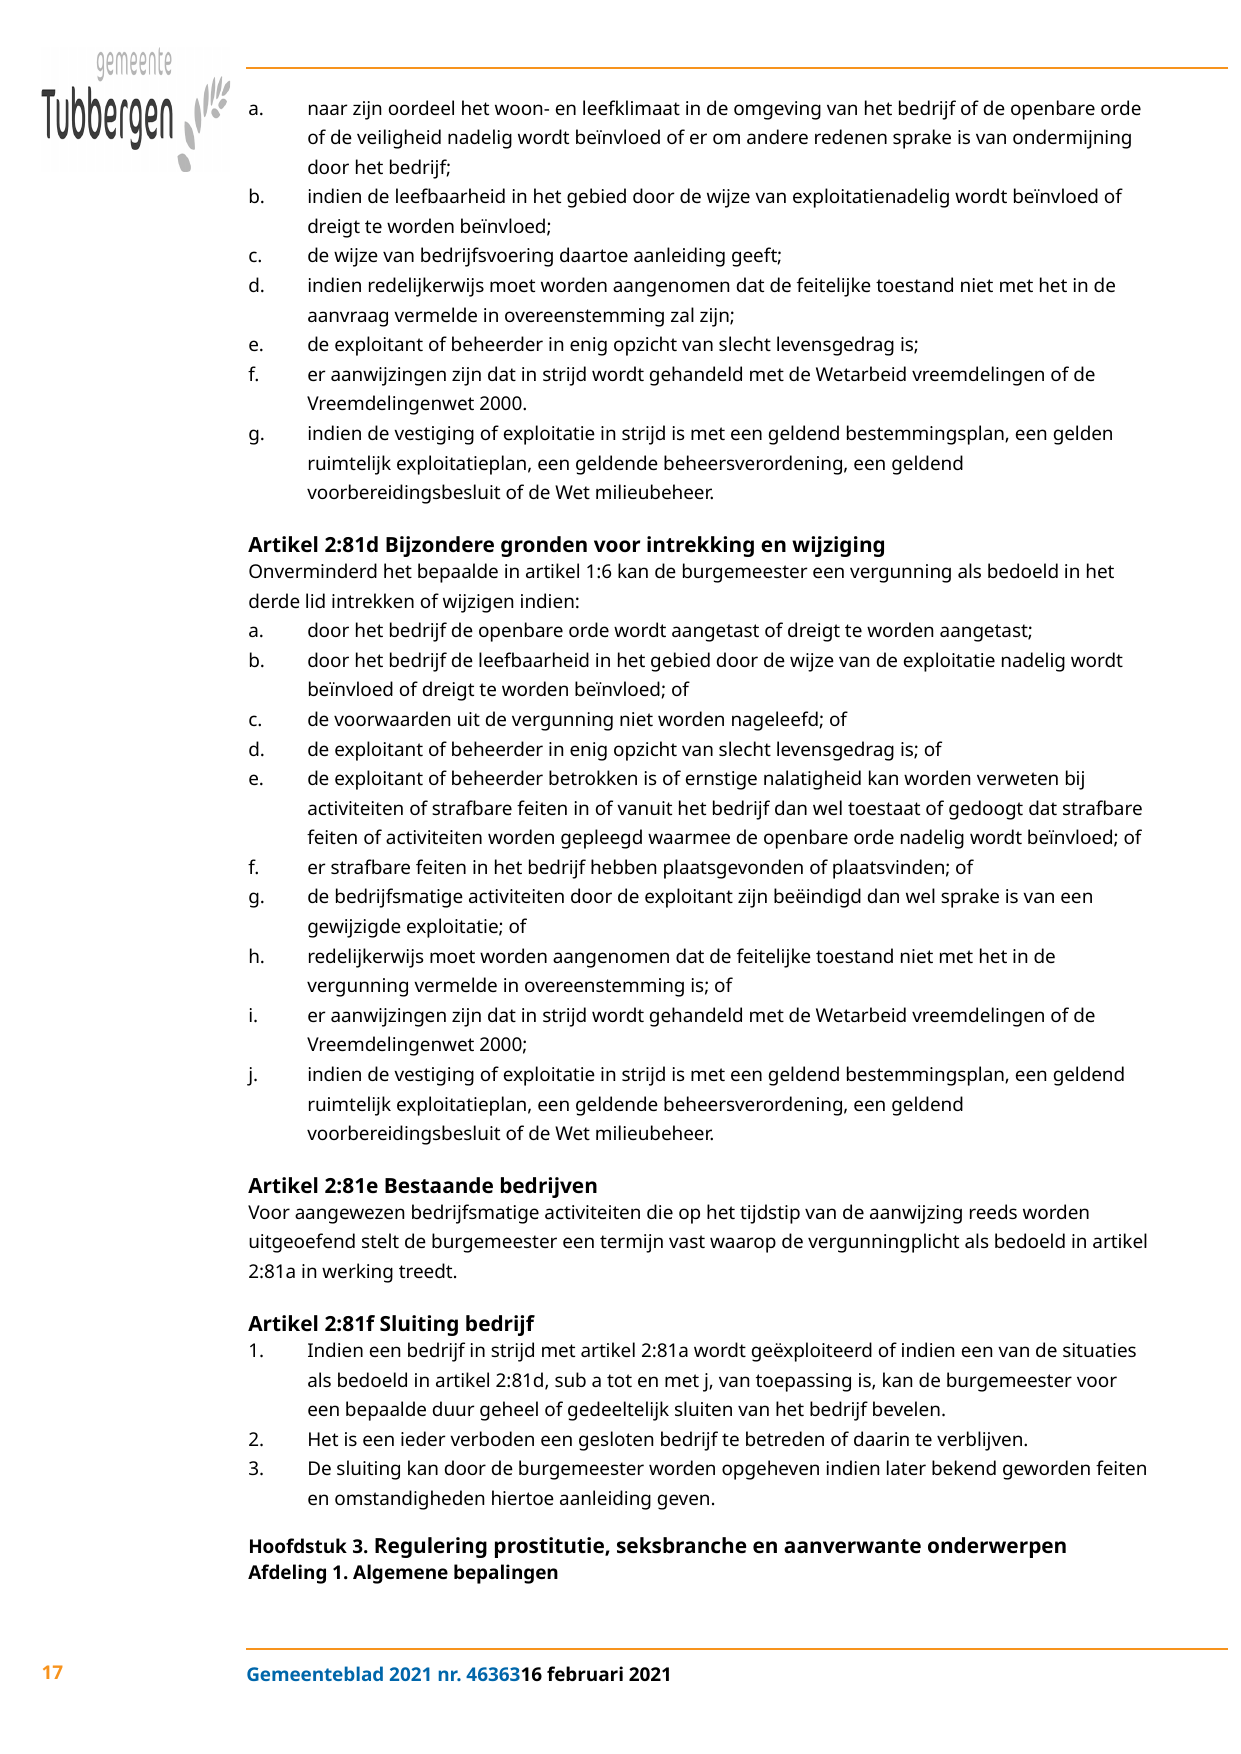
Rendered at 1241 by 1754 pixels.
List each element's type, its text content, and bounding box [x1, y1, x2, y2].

list de wijze van bedrijfsvoering daartoe aanleiding geeft; [248, 243, 1152, 268]
list de exploitant of beheerder in enig opzicht van slecht levensgedrag is; [248, 331, 1152, 357]
text Afdeling 1. Algemene bepalingen [248, 1559, 1152, 1585]
list er aanwijzingen zijn dat in strijd wordt gehandeld met de Wetarbeid vreemdelingen of de Vreemdelingenwet 2000; [248, 1002, 1152, 1057]
list de voorwaarden uit de vergunning niet worden nageleefd; of [248, 706, 1152, 732]
list indien de vestiging of exploitatie in strijd is met een geldend bestemmingsplan, een geldend ruimtelijk exploitatieplan, een geldende beheersverordening, een geldend voorbereidingsbesluit of de Wet milieubeheer. [248, 1061, 1152, 1146]
text Hoofdstuk 3. Regulering prostitutie, seksbranche en aanverwante onderwerpen [248, 1531, 1152, 1559]
list door het bedrijf de leefbaarheid in het gebied door de wijze van de exploitatie nadelig wordt beïnvloed of dreigt te worden beïnvloed; of [248, 647, 1152, 702]
text Artikel 2:81d Bijzondere gronden voor intrekking en wijziging [248, 530, 1152, 558]
list de exploitant of beheerder betrokken is of ernstige nalatigheid kan worden verweten bij activiteiten of strafbare feiten in of vanuit het bedrijf dan wel toestaat of gedoogt dat strafbare feiten of activiteiten worden gepleegd waarmee de openbare orde nadelig wordt beïnvloed; of [248, 765, 1152, 850]
list de exploitant of beheerder in enig opzicht van slecht levensgedrag is; of [248, 736, 1152, 761]
text Artikel 2:81f Sluiting bedrijf [248, 1309, 1152, 1337]
picture [41, 47, 231, 172]
list redelijkerwijs moet worden aangenomen dat de feitelijke toestand niet met het in de vergunning vermelde in overeenstemming is; of [248, 943, 1152, 998]
list indien de vestiging of exploitatie in strijd is met een geldend bestemmingsplan, een gelden ruimtelijk exploitatieplan, een geldende beheersverordening, een geldend voorbereidingsbesluit of de Wet milieubeheer. [248, 420, 1152, 505]
text Artikel 2:81e Bestaande bedrijven [248, 1171, 1152, 1199]
text Voor aangewezen bedrijfsmatige activiteiten die op het tijdstip van de aanwijzing reeds worden uitgeoefend stelt de burgemeester een termijn vast waarop de vergunningplicht als bedoeld in artikel 2:81a in werking treedt. [248, 1199, 1152, 1284]
list indien de leefbaarheid in het gebied door de wijze van exploitatienadelig wordt beïnvloed of dreigt te worden beïnvloed; [248, 183, 1152, 239]
list er aanwijzingen zijn dat in strijd wordt gehandeld met de Wetarbeid vreemdelingen of de Vreemdelingenwet 2000. [248, 361, 1152, 416]
list door het bedrijf de openbare orde wordt aangetast of dreigt te worden aangetast; [248, 617, 1152, 643]
list De sluiting kan door de burgemeester worden opgeheven indien later bekend geworden feiten en omstandigheden hiertoe aanleiding geven. [248, 1456, 1152, 1511]
list indien redelijkerwijs moet worden aangenomen dat de feitelijke toestand niet met het in de aanvraag vermelde in overeenstemming zal zijn; [248, 272, 1152, 328]
list er strafbare feiten in het bedrijf hebben plaatsgevonden of plaatsvinden; of [248, 854, 1152, 880]
text Onverminderd het bepaalde in artikel 1:6 kan de burgemeester een vergunning als bedoeld in het derde lid intrekken of wijzigen indien: [248, 558, 1152, 613]
list Indien een bedrijf in strijd met artikel 2:81a wordt geëxploiteerd of indien een van de situaties als bedoeld in artikel 2:81d, sub a tot en met j, van toepassing is, kan de burgemeester voor een bepaalde duur geheel of gedeeltelijk sluiten van het bedrijf bevelen. [248, 1337, 1152, 1422]
list Het is een ieder verboden een gesloten bedrijf te betreden of daarin te verblijven. [248, 1426, 1152, 1452]
list naar zijn oordeel het woon- en leefklimaat in de omgeving van het bedrijf of de openbare orde of de veiligheid nadelig wordt beïnvloed of er om andere redenen sprake is van ondermijning door het bedrijf; [248, 95, 1152, 180]
list de bedrijfsmatige activiteiten door de exploitant zijn beëindigd dan wel sprake is van een gewijzigde exploitatie; of [248, 884, 1152, 939]
